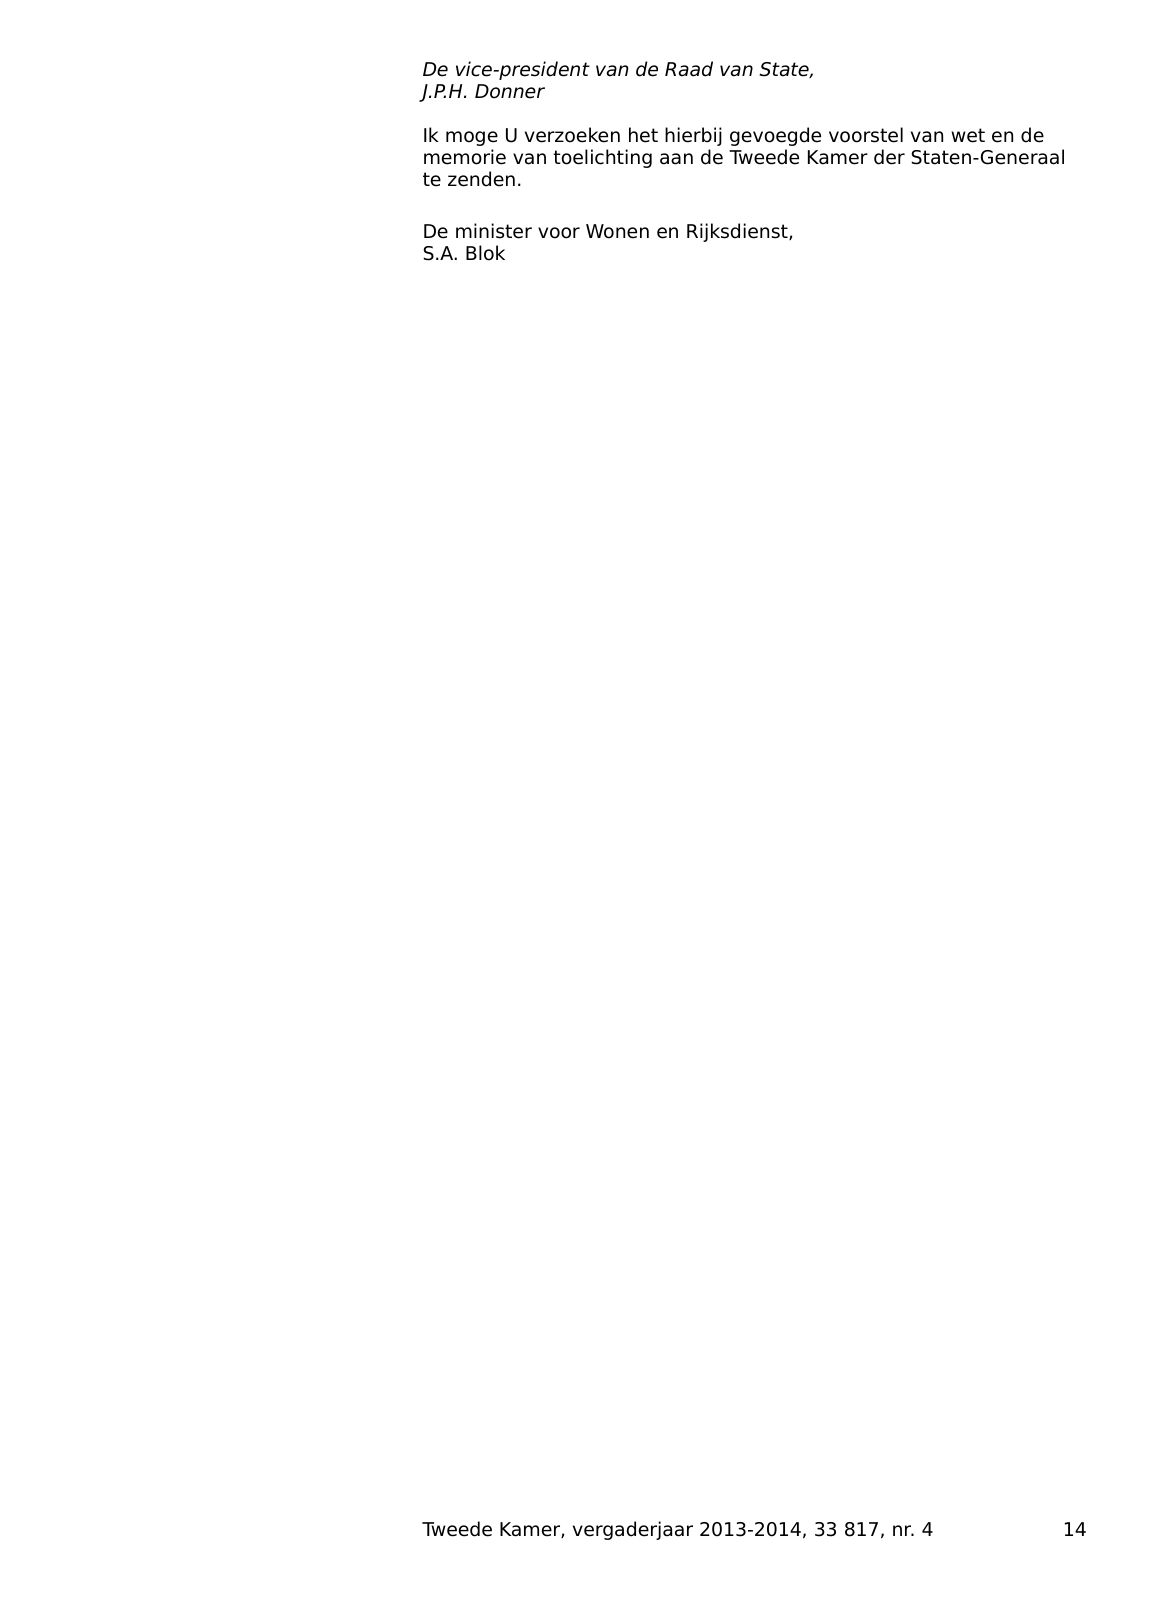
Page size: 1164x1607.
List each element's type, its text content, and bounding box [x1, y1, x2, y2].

text Ik moge U verzoeken het hierbij gevoegde voorstel van wet en de memorie van toelichting aan de Tweede Kamer der Staten-Generaal te zenden. [422, 125, 1087, 191]
text De vice-president van de Raad van State, [422, 59, 1087, 81]
text J.P.H. Donner [422, 81, 1087, 103]
text De minister voor Wonen en Rijksdienst, S.A. Blok [422, 221, 1087, 265]
